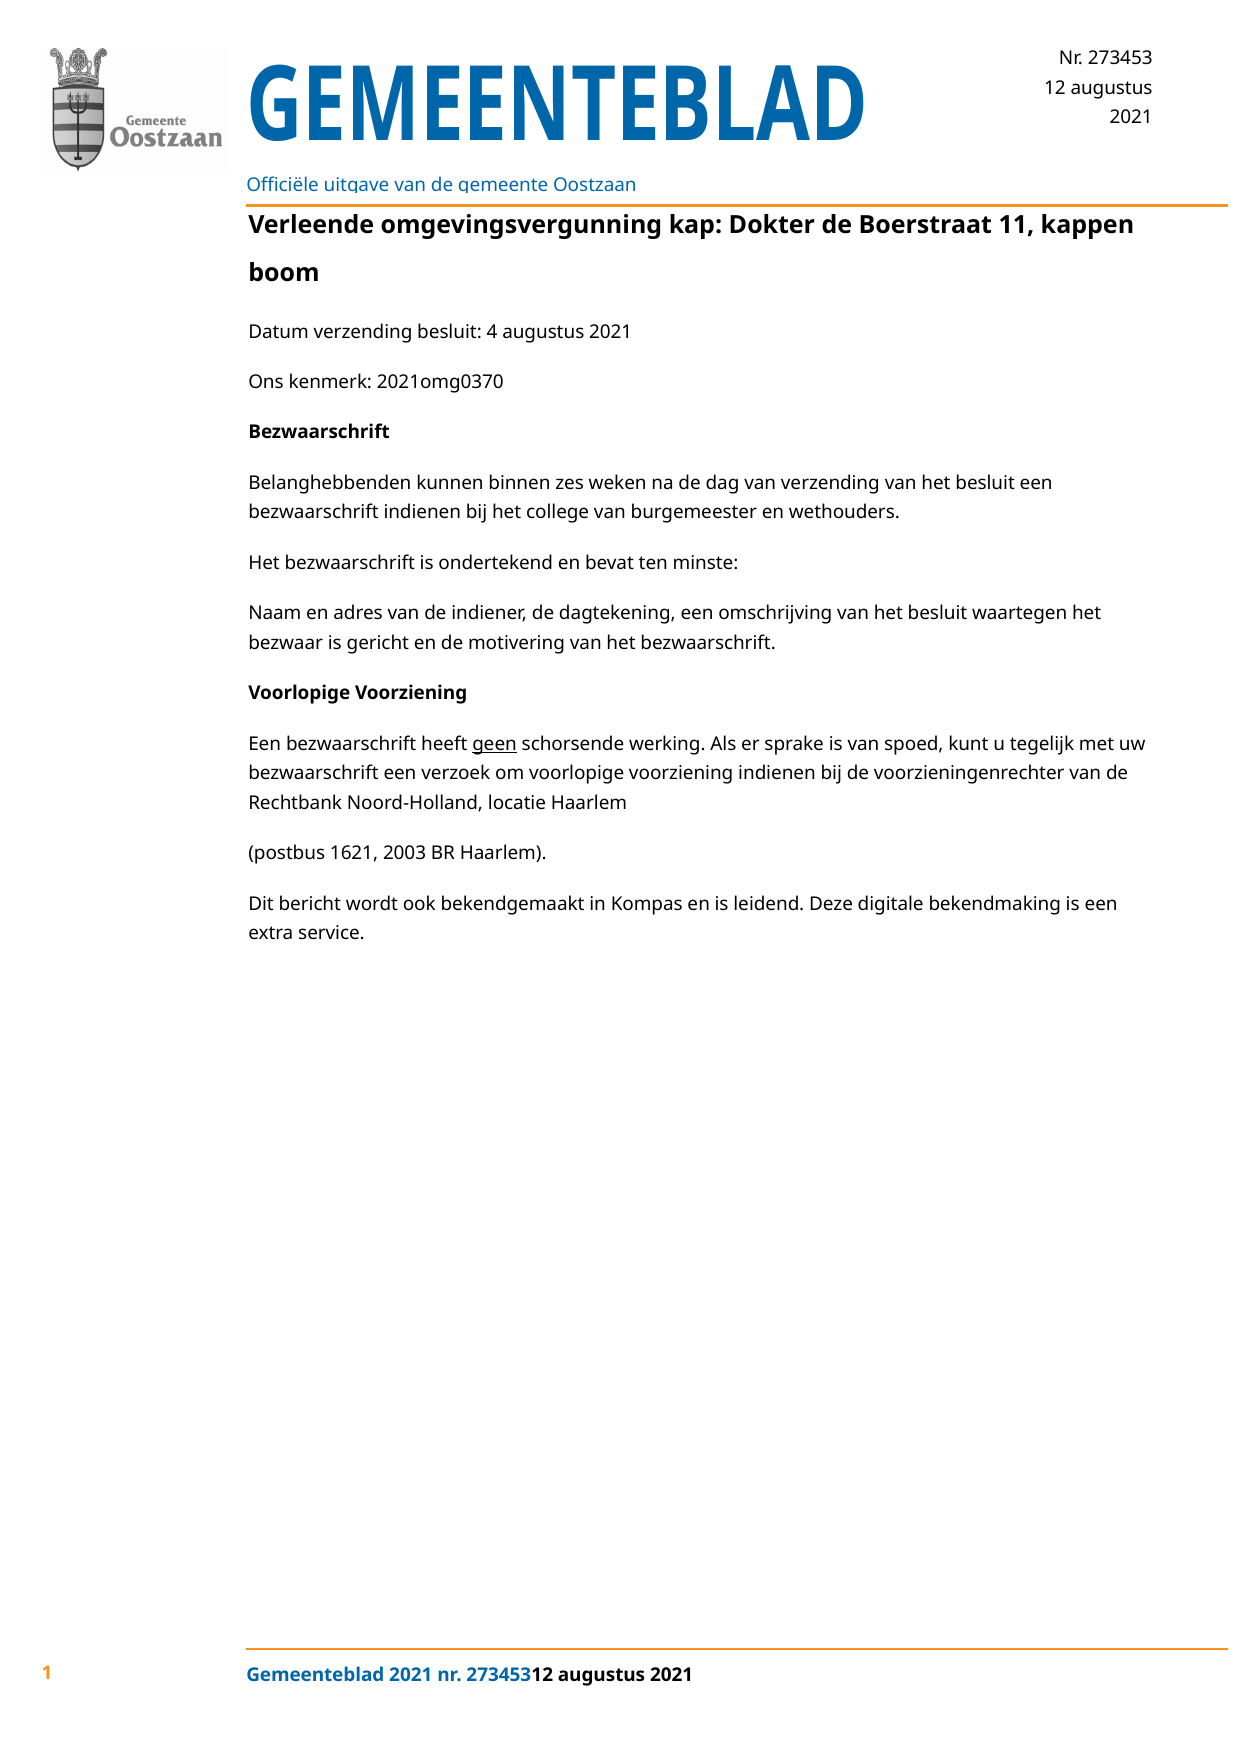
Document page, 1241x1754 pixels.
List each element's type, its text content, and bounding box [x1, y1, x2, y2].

picture [41, 47, 231, 172]
text Een bezwaarschrift heeft geen schorsende werking. Als er sprake is van spoed, kunt u tegelijk met uw bezwaarschrift een verzoek om voorlopige voorziening indienen bij de voorzieningenrechter van de Rechtbank Noord-Holland, locatie Haarlem [248, 730, 1152, 815]
text Bezwaarschrift [248, 419, 1152, 444]
text (postbus 1621, 2003 BR Haarlem). [248, 839, 1152, 865]
text Belanghebbenden kunnen binnen zes weken na de dag van verzending van het besluit een bezwaarschrift indienen bij het college van burgemeester en wethouders. [248, 469, 1152, 524]
text Ons kenmerk: 2021omg0370 [248, 368, 1152, 394]
text Dit bericht wordt ook bekendgemaakt in Kompas en is leidend. Deze digitale bekendmaking is een extra service. [248, 890, 1152, 945]
text Datum verzending besluit: 4 augustus 2021 [248, 318, 1152, 344]
text Het bezwaarschrift is ondertekend en bevat ten minste: [248, 549, 1152, 575]
text Voorlopige Voorziening [248, 679, 1152, 705]
text Naam en adres van de indiener, de dagtekening, een omschrijving van het besluit waartegen het bezwaar is gericht en de motivering van het bezwaarschrift. [248, 599, 1152, 655]
text Verleende omgevingsvergunning kap: Dokter de Boerstraat 11, kappen boom [248, 207, 1152, 288]
